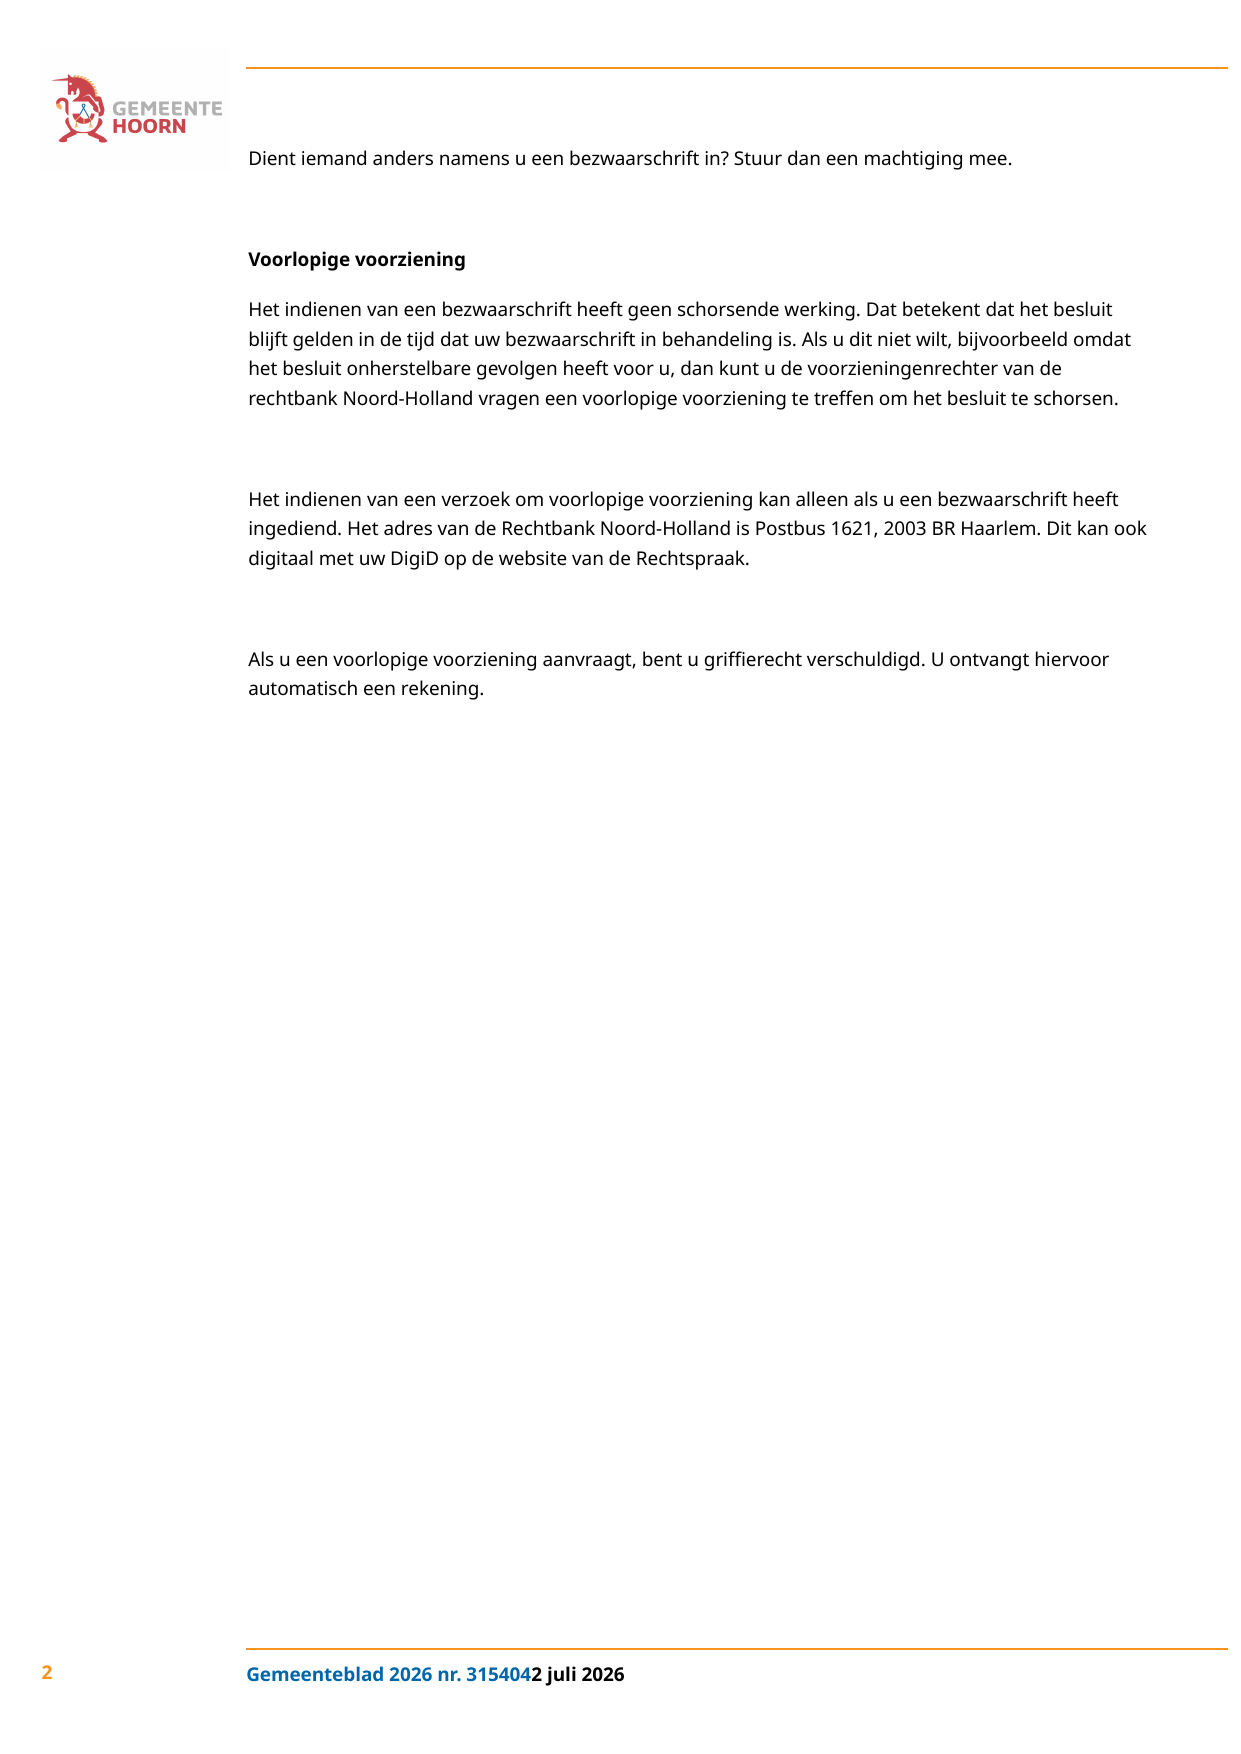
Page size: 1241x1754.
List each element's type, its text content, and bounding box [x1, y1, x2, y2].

picture [41, 47, 231, 172]
text Als u een voorlopige voorziening aanvraagt, bent u griffierecht verschuldigd. U ontvangt hiervoor automatisch een rekening. [248, 646, 1152, 701]
text Voorlopige voorziening [248, 246, 1152, 272]
text Dient iemand anders namens u een bezwaarschrift in? Stuur dan een machtiging mee. [248, 145, 1152, 171]
text Het indienen van een verzoek om voorlopige voorziening kan alleen als u een bezwaarschrift heeft ingediend. Het adres van de Rechtbank Noord-Holland is Postbus 1621, 2003 BR Haarlem. Dit kan ook digitaal met uw DigiD op de website van de Rechtspraak. [248, 486, 1152, 571]
text Het indienen van een bezwaarschrift heeft geen schorsende werking. Dat betekent dat het besluit blijft gelden in de tijd dat uw bezwaarschrift in behandeling is. Als u dit niet wilt, bijvoorbeeld omdat het besluit onherstelbare gevolgen heeft voor u, dan kunt u de voorzieningenrechter van de rechtbank Noord-Holland vragen een voorlopige voorziening te treffen om het besluit te schorsen. [248, 296, 1152, 411]
